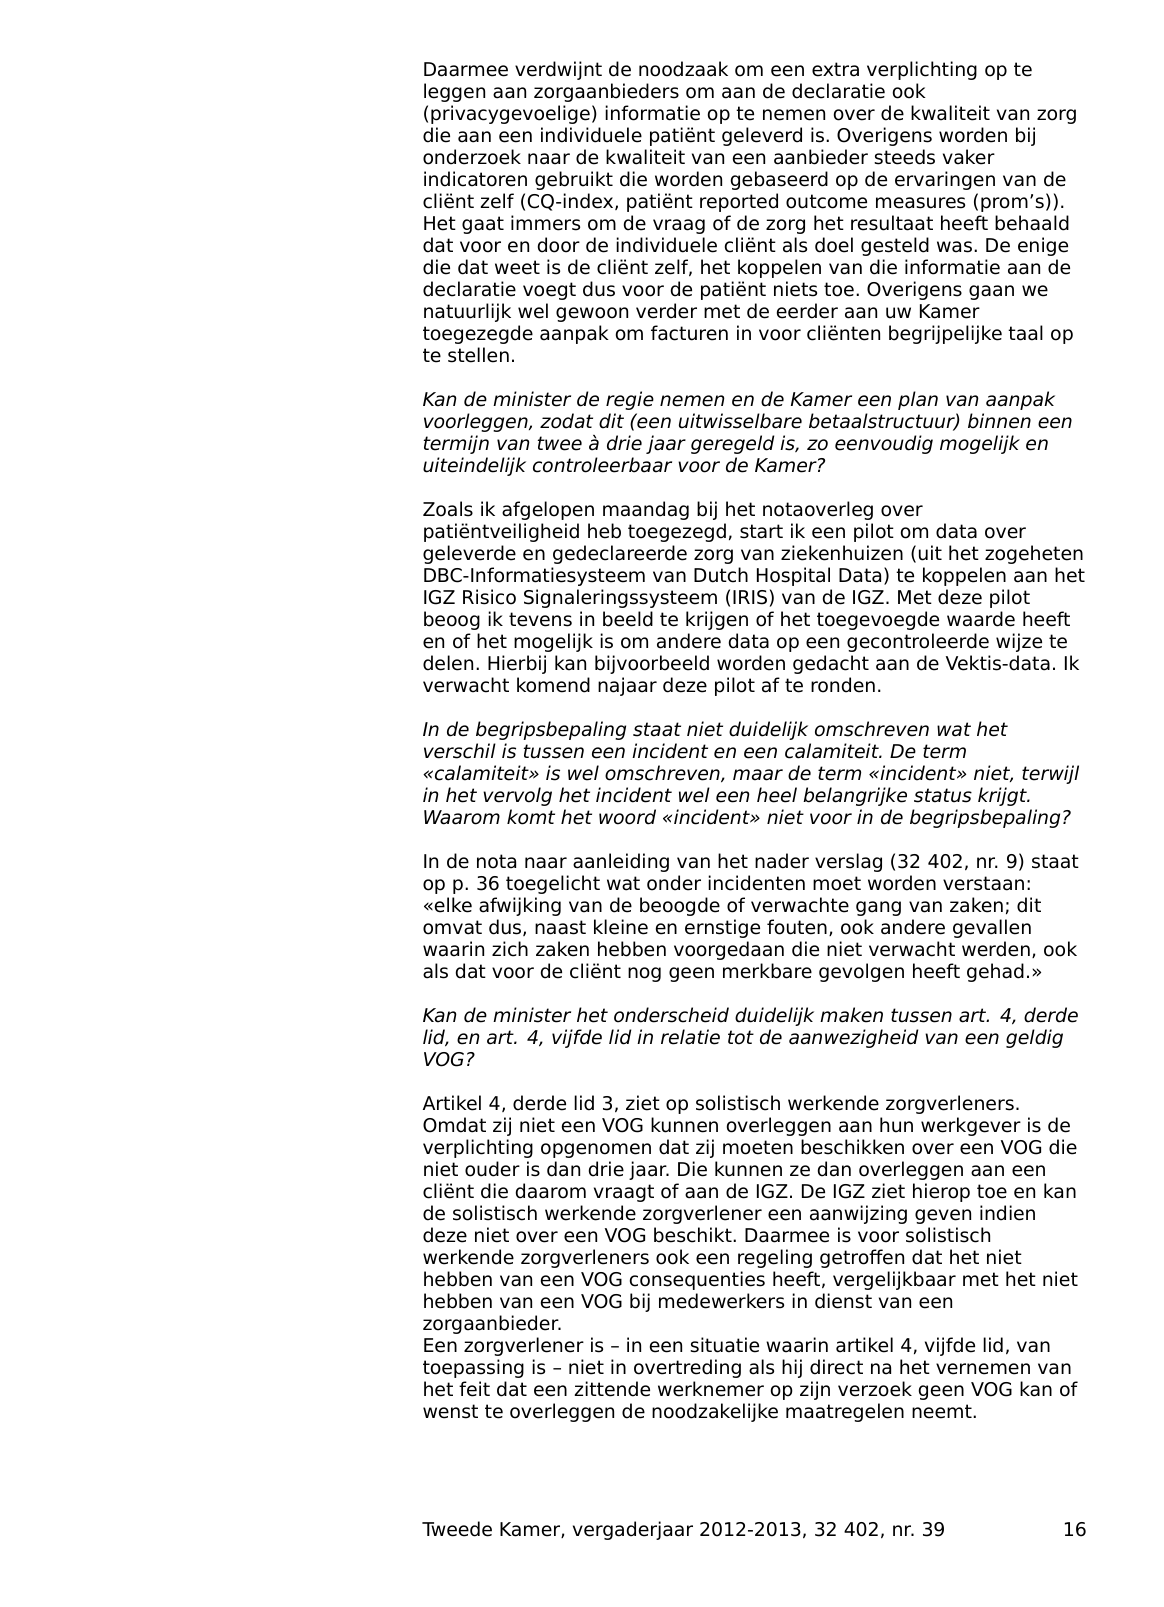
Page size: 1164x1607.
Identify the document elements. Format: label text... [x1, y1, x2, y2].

text In de begripsbepaling staat niet duidelijk omschreven wat het verschil is tussen een incident en een calamiteit. De term «calamiteit» is wel omschreven, maar de term «incident» niet, terwijl in het vervolg het incident wel een heel belangrijke status krijgt. Waarom komt het woord «incident» niet voor in de begripsbepaling? [422, 719, 1087, 829]
text Daarmee verdwijnt de noodzaak om een extra verplichting op te leggen aan zorgaanbieders om aan de declaratie ook (privacygevoelige) informatie op te nemen over de kwaliteit van zorg die aan een individuele patiënt geleverd is. Overigens worden bij onderzoek naar de kwaliteit van een aanbieder steeds vaker indicatoren gebruikt die worden gebaseerd op de ervaringen van de cliënt zelf (CQ-index, patiënt reported outcome measures (prom’s)). Het gaat immers om de vraag of de zorg het resultaat heeft behaald dat voor en door de individuele cliënt als doel gesteld was. De enige die dat weet is de cliënt zelf, het koppelen van die informatie aan de declaratie voegt dus voor de patiënt niets toe. Overigens gaan we natuurlijk wel gewoon verder met de eerder aan uw Kamer toegezegde aanpak om facturen in voor cliënten begrijpelijke taal op te stellen. [422, 59, 1087, 367]
text Een zorgverlener is – in een situatie waarin artikel 4, vijfde lid, van toepassing is – niet in overtreding als hij direct na het vernemen van het feit dat een zittende werknemer op zijn verzoek geen VOG kan of wenst te overleggen de noodzakelijke maatregelen neemt. [422, 1335, 1087, 1423]
text Zoals ik afgelopen maandag bij het notaoverleg over patiëntveiligheid heb toegezegd, start ik een pilot om data over geleverde en gedeclareerde zorg van ziekenhuizen (uit het zogeheten DBC-Informatiesysteem van Dutch Hospital Data) te koppelen aan het IGZ Risico Signaleringssysteem (IRIS) van de IGZ. Met deze pilot beoog ik tevens in beeld te krijgen of het toegevoegde waarde heeft en of het mogelijk is om andere data op een gecontroleerde wijze te delen. Hierbij kan bijvoorbeeld worden gedacht aan de Vektis-data. Ik verwacht komend najaar deze pilot af te ronden. [422, 499, 1087, 697]
text Kan de minister de regie nemen en de Kamer een plan van aanpak voorleggen, zodat dit (een uitwisselbare betaalstructuur) binnen een termijn van twee à drie jaar geregeld is, zo eenvoudig mogelijk en uiteindelijk controleerbaar voor de Kamer? [422, 389, 1087, 477]
text Artikel 4, derde lid 3, ziet op solistisch werkende zorgverleners. Omdat zij niet een VOG kunnen overleggen aan hun werkgever is de verplichting opgenomen dat zij moeten beschikken over een VOG die niet ouder is dan drie jaar. Die kunnen ze dan overleggen aan een cliënt die daarom vraagt of aan de IGZ. De IGZ ziet hierop toe en kan de solistisch werkende zorgverlener een aanwijzing geven indien deze niet over een VOG beschikt. Daarmee is voor solistisch werkende zorgverleners ook een regeling getroffen dat het niet hebben van een VOG consequenties heeft, vergelijkbaar met het niet hebben van een VOG bij medewerkers in dienst van een zorgaanbieder. [422, 1093, 1087, 1335]
text In de nota naar aanleiding van het nader verslag (32 402, nr. 9) staat op p. 36 toegelicht wat onder incidenten moet worden verstaan: «elke afwijking van de beoogde of verwachte gang van zaken; dit omvat dus, naast kleine en ernstige fouten, ook andere gevallen waarin zich zaken hebben voorgedaan die niet verwacht werden, ook als dat voor de cliënt nog geen merkbare gevolgen heeft gehad.» [422, 851, 1087, 983]
text Kan de minister het onderscheid duidelijk maken tussen art. 4, derde lid, en art. 4, vijfde lid in relatie tot de aanwezigheid van een geldig VOG? [422, 1005, 1087, 1071]
